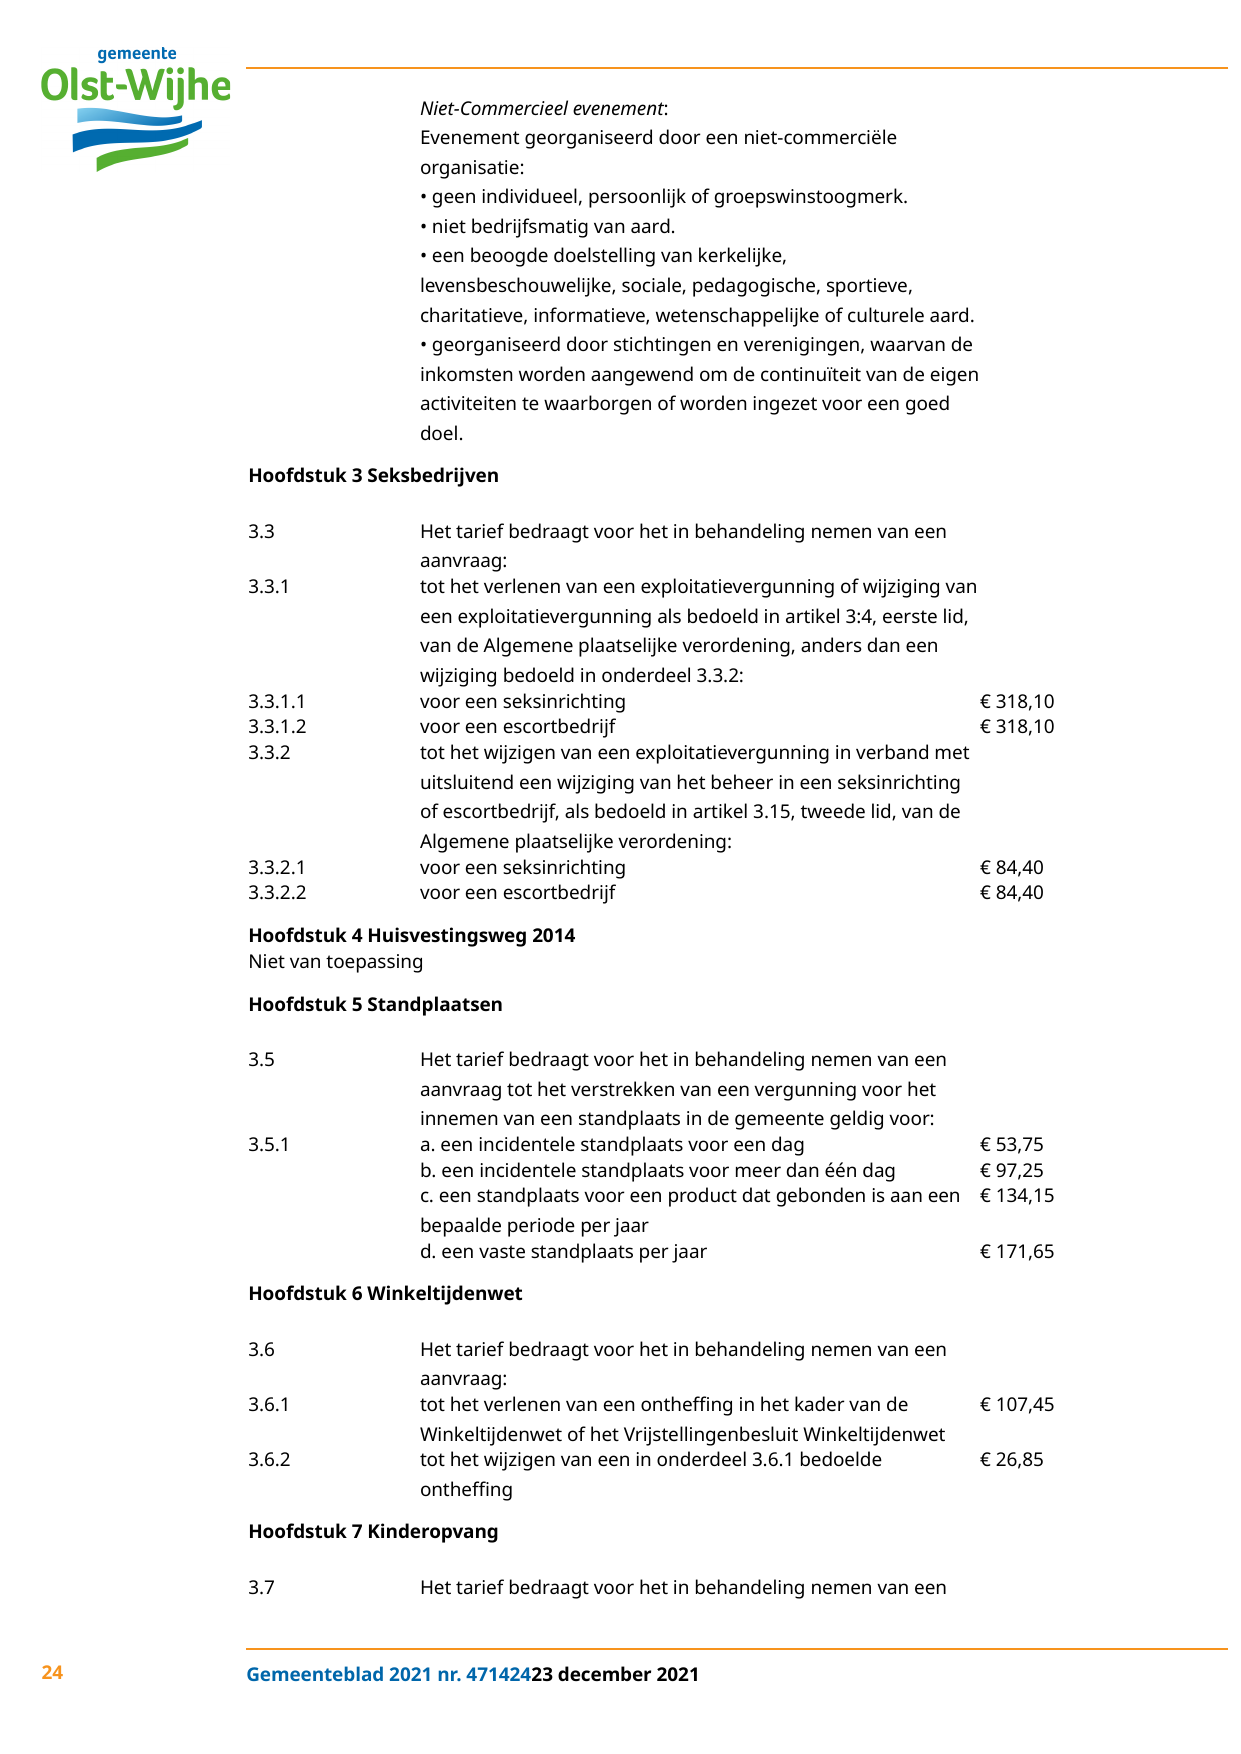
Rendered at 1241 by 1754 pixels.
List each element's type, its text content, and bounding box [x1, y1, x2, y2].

text Hoofdstuk 5 Standplaatsen [248, 991, 1152, 1017]
text Hoofdstuk 7 Kinderopvang [248, 1519, 1152, 1544]
table_cell 3.5.1 [248, 1131, 420, 1264]
table_cell € 107,45 [980, 1391, 1152, 1447]
table_cell voor een escortbedrijf [420, 714, 980, 739]
table_cell 3.3.1.2 [248, 714, 420, 739]
table_header 3.7 [248, 1574, 420, 1600]
table_cell € 84,40 [980, 880, 1152, 905]
table_cell [980, 95, 1152, 446]
table_cell 3.3.1 [248, 574, 420, 688]
table_cell € 171,65 [980, 1238, 1152, 1264]
table_header 3.3 [248, 518, 420, 573]
table_header 3.6 [248, 1336, 420, 1391]
text Hoofdstuk 3 Seksbedrijven [248, 463, 1152, 488]
table_cell € 26,85 [980, 1447, 1152, 1502]
table_cell 3.6.1 [248, 1391, 420, 1447]
table_cell 3.3.2.1 [248, 854, 420, 879]
table_cell [980, 574, 1152, 688]
table_cell [980, 739, 1152, 854]
table_header Het tarief bedraagt voor het in behandeling nemen van een [420, 1574, 980, 1600]
table_header Het tarief bedraagt voor het in behandeling nemen van een aanvraag: [420, 1336, 980, 1391]
table_header [980, 1046, 1152, 1131]
table_header [980, 518, 1152, 573]
table_cell Niet-Commercieel evenement: Evenement georganiseerd door een niet-commerciële organisatie: • geen individueel, persoonlijk of groepswinstoogmerk. • niet bedrijfsmatig van aard. • een beoogde doelstelling van kerkelijke, levensbeschouwelijke, sociale, pedagogische, sportieve, charitatieve, informatieve, wetenschappelijke of culturele aard. • georganiseerd door stichtingen en verenigingen, waarvan de inkomsten worden aangewend om de continuïteit van de eigen activiteiten te waarborgen of worden ingezet voor een goed doel. [420, 95, 980, 446]
text Hoofdstuk 6 Winkeltijdenwet [248, 1281, 1152, 1306]
table_cell c. een standplaats voor een product dat gebonden is aan een bepaalde periode per jaar [420, 1183, 980, 1238]
table_cell tot het verlenen van een exploitatievergunning of wijziging van een exploitatievergunning als bedoeld in artikel 3:4, eerste lid, van de Algemene plaatselijke verordening, anders dan een wijziging bedoeld in onderdeel 3.3.2: [420, 574, 980, 688]
table_cell b. een incidentele standplaats voor meer dan één dag [420, 1157, 980, 1183]
table_cell € 84,40 [980, 854, 1152, 879]
table_cell d. een vaste standplaats per jaar [420, 1238, 980, 1264]
table_cell 3.3.1.1 [248, 688, 420, 714]
table_cell voor een seksinrichting [420, 854, 980, 879]
table_header 3.5 [248, 1046, 420, 1131]
table_cell voor een escortbedrijf [420, 880, 980, 905]
table_cell 3.3.2 [248, 739, 420, 854]
table_cell [248, 95, 420, 446]
table_cell € 53,75 [980, 1131, 1152, 1157]
picture [41, 47, 231, 172]
table_cell € 318,10 [980, 714, 1152, 739]
table_header [980, 1336, 1152, 1391]
table_cell € 97,25 [980, 1157, 1152, 1183]
table_cell voor een seksinrichting [420, 688, 980, 714]
table_cell tot het wijzigen van een in onderdeel 3.6.1 bedoelde ontheffing [420, 1447, 980, 1502]
table_cell a. een incidentele standplaats voor een dag [420, 1131, 980, 1157]
table_cell tot het wijzigen van een exploitatievergunning in verband met uitsluitend een wijziging van het beheer in een seksinrichting of escortbedrijf, als bedoeld in artikel 3.15, tweede lid, van de Algemene plaatselijke verordening: [420, 739, 980, 854]
text Niet van toepassing [248, 948, 1152, 973]
table_cell tot het verlenen van een ontheffing in het kader van de Winkeltijdenwet of het Vrijstellingenbesluit Winkeltijdenwet [420, 1391, 980, 1447]
table_cell 3.6.2 [248, 1447, 420, 1502]
table_cell € 318,10 [980, 688, 1152, 714]
table_cell € 134,15 [980, 1183, 1152, 1238]
table_header Het tarief bedraagt voor het in behandeling nemen van een aanvraag tot het verstrekken van een vergunning voor het innemen van een standplaats in de gemeente geldig voor: [420, 1046, 980, 1131]
text Hoofdstuk 4 Huisvestingsweg 2014 [248, 922, 1152, 948]
table_cell 3.3.2.2 [248, 880, 420, 905]
table_header [980, 1574, 1152, 1600]
table_header Het tarief bedraagt voor het in behandeling nemen van een aanvraag: [420, 518, 980, 573]
